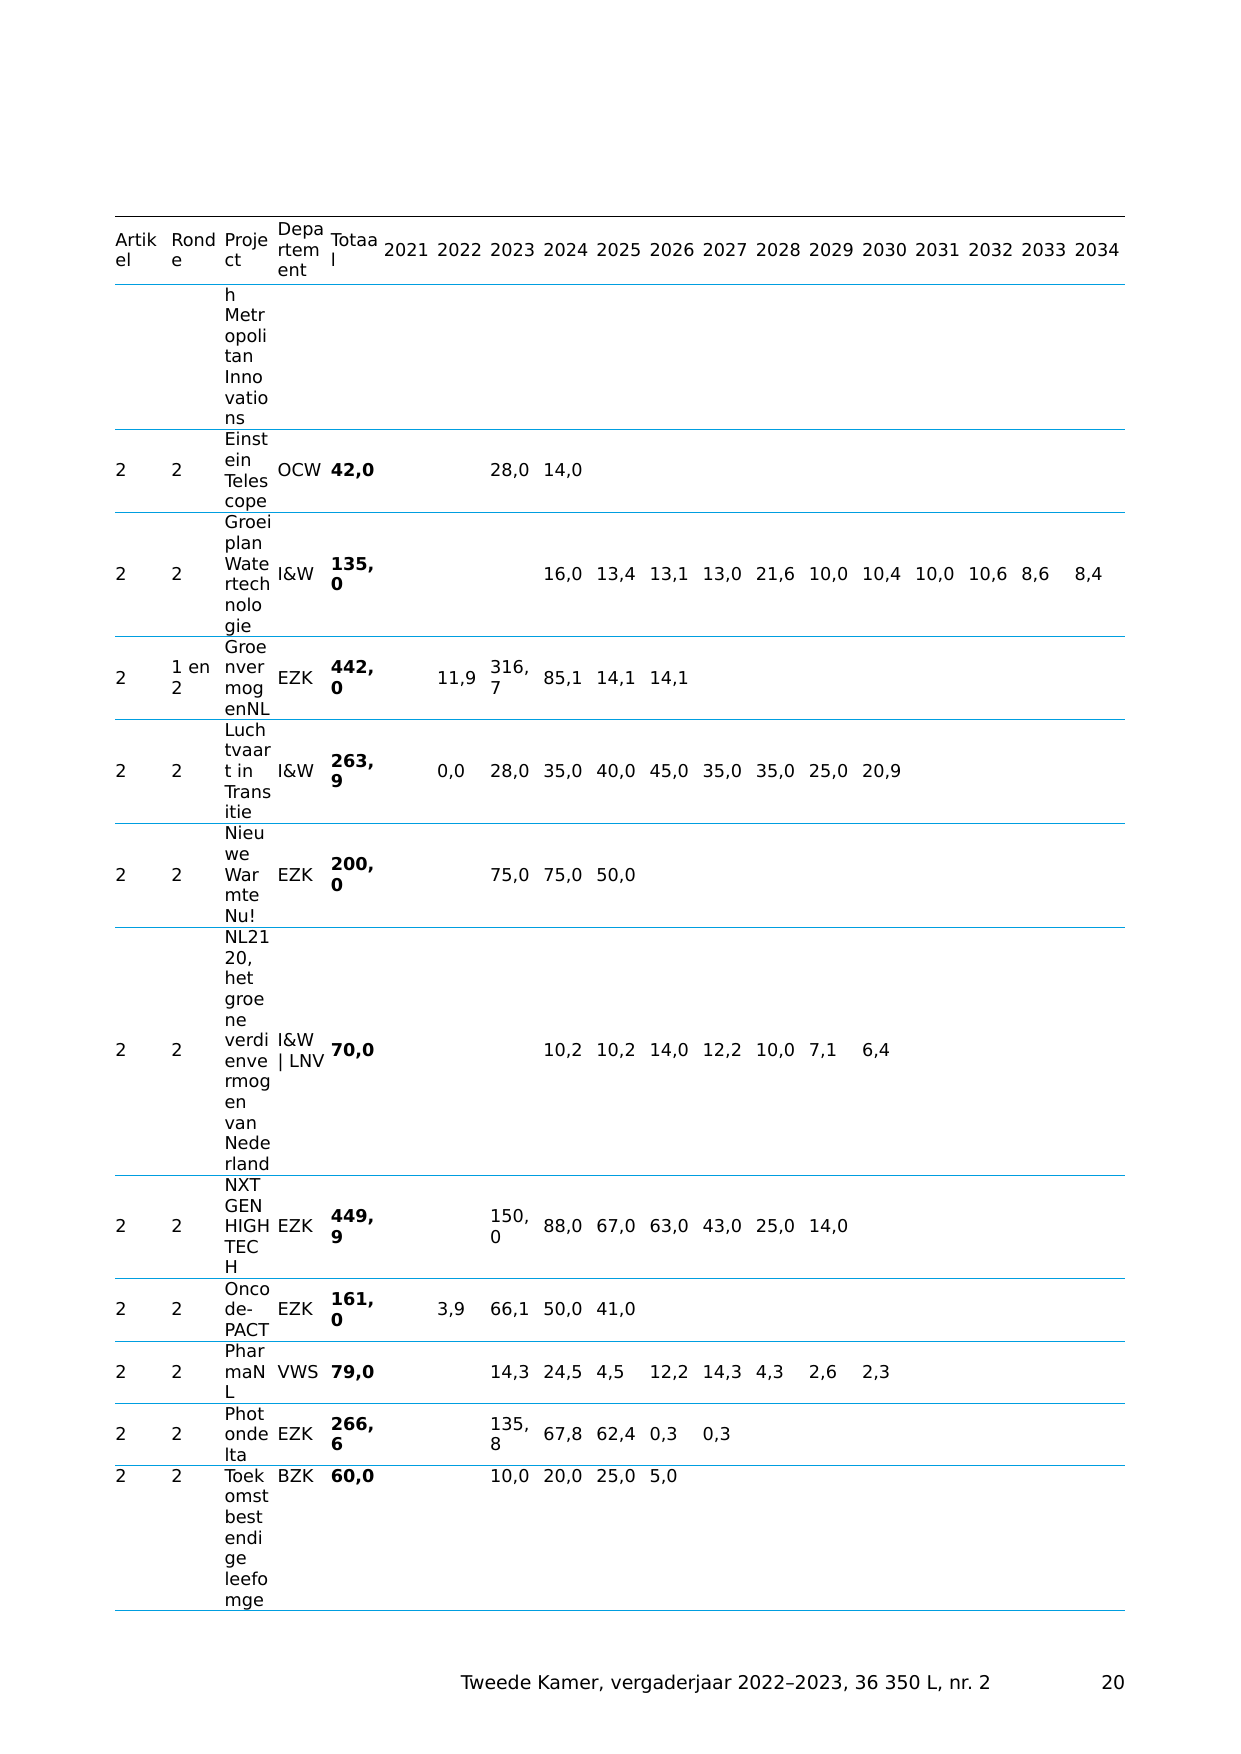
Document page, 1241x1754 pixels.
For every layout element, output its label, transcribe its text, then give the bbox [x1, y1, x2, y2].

table_cell 2031 [912, 217, 965, 284]
table_cell [912, 1279, 965, 1341]
table_cell [806, 430, 859, 512]
table_cell 66,1 [487, 1279, 540, 1341]
table_cell 12,2 [700, 928, 753, 1174]
table_cell 2024 [540, 217, 593, 284]
table_cell [753, 1404, 806, 1465]
table_cell [434, 1466, 487, 1610]
table_cell 2 [168, 1176, 221, 1278]
table_cell Totaal [328, 217, 381, 284]
table_cell [381, 1466, 434, 1610]
table_cell 4,3 [753, 1342, 806, 1403]
table_cell 135,0 [328, 513, 381, 636]
table_cell [806, 285, 859, 429]
table_cell [753, 637, 806, 719]
table_cell 2 [168, 720, 221, 823]
table_cell 266,6 [328, 1404, 381, 1465]
table_cell 41,0 [593, 1279, 646, 1341]
table_cell EZK [275, 1279, 328, 1341]
table_cell Einstein Telescope [221, 430, 274, 512]
table_cell [965, 720, 1018, 823]
table_cell 10,2 [593, 928, 646, 1174]
table_cell 2 [168, 1342, 221, 1403]
table_cell OCW [275, 430, 328, 512]
table_cell 2027 [700, 217, 753, 284]
table_cell [381, 1176, 434, 1278]
table_cell [168, 285, 221, 429]
table_cell [487, 513, 540, 636]
table_cell [1018, 1176, 1071, 1278]
table_cell 2034 [1071, 217, 1125, 284]
table_cell 2 [168, 1466, 221, 1610]
table_cell 5,0 [646, 1466, 699, 1610]
table_cell 28,0 [487, 720, 540, 823]
table_cell [593, 285, 646, 429]
table_cell [1018, 720, 1071, 823]
table_cell 150,0 [487, 1176, 540, 1278]
table_cell 316,7 [487, 637, 540, 719]
table_cell Groeiplan Watertechnologie [221, 513, 274, 636]
table_cell 67,0 [593, 1176, 646, 1278]
table_cell 79,0 [328, 1342, 381, 1403]
table_cell [753, 1279, 806, 1341]
table_cell [753, 1466, 806, 1610]
table_cell 14,1 [593, 637, 646, 719]
table_cell Luchtvaart in Transitie [221, 720, 274, 823]
table_cell 13,0 [700, 513, 753, 636]
table_cell 161,0 [328, 1279, 381, 1341]
table_cell [381, 824, 434, 926]
table_cell 14,1 [646, 637, 699, 719]
table_cell 40,0 [593, 720, 646, 823]
table_cell [115, 285, 168, 429]
table_cell [381, 637, 434, 719]
table_cell 10,0 [806, 513, 859, 636]
table_cell [540, 285, 593, 429]
table_cell [434, 928, 487, 1174]
table_cell 42,0 [328, 430, 381, 512]
table_cell 11,9 [434, 637, 487, 719]
table_cell [753, 430, 806, 512]
table_cell Project [221, 217, 274, 284]
table_cell [806, 1466, 859, 1610]
table_cell GroenvermogenNL [221, 637, 274, 719]
table_cell [646, 430, 699, 512]
table_cell 442,0 [328, 637, 381, 719]
table_cell Artikel [115, 217, 168, 284]
table_cell 2022 [434, 217, 487, 284]
table_cell 10,0 [753, 928, 806, 1174]
table_cell 2 [168, 430, 221, 512]
table_header Tabel 11 Geraamde jaarlijkse kasuitgaven per NGF-project (bedragen x € 1 mln) [115, 191, 1125, 216]
table_cell Nieuwe Warmte Nu! [221, 824, 274, 926]
table_cell EZK [275, 1404, 328, 1465]
table_cell 135,8 [487, 1404, 540, 1465]
table_cell [381, 285, 434, 429]
table_cell h Metropolitan Innovations [221, 285, 274, 429]
table_cell 2021 [381, 217, 434, 284]
table_cell [328, 285, 381, 429]
table_cell [381, 928, 434, 1174]
table_cell [1018, 928, 1071, 1174]
table_cell [1071, 1176, 1125, 1278]
table_cell 60,0 [328, 1466, 381, 1610]
table_cell 200,0 [328, 824, 381, 926]
table_cell 10,0 [487, 1466, 540, 1610]
table_cell [700, 1279, 753, 1341]
table_cell Toekomstbestendige leefomge [221, 1466, 274, 1610]
table_cell [434, 1176, 487, 1278]
table_cell [434, 513, 487, 636]
table_cell 6,4 [859, 928, 912, 1174]
table_cell 88,0 [540, 1176, 593, 1278]
table_cell [381, 1279, 434, 1341]
table_cell [912, 1342, 965, 1403]
table_cell [700, 1466, 753, 1610]
table_cell 35,0 [700, 720, 753, 823]
table_cell 2028 [753, 217, 806, 284]
table_cell [646, 285, 699, 429]
table_cell [912, 824, 965, 926]
table_cell 449,9 [328, 1176, 381, 1278]
table_cell [381, 1342, 434, 1403]
table_cell Oncode-PACT [221, 1279, 274, 1341]
table_cell [965, 824, 1018, 926]
table_cell [700, 430, 753, 512]
table_cell [646, 1279, 699, 1341]
table_cell 2,6 [806, 1342, 859, 1403]
table_cell 25,0 [753, 1176, 806, 1278]
table_cell [753, 824, 806, 926]
table_cell [700, 824, 753, 926]
table_cell [859, 285, 912, 429]
table_cell [965, 1466, 1018, 1610]
table_cell [434, 430, 487, 512]
table_cell [965, 928, 1018, 1174]
table_cell [1071, 285, 1125, 429]
table_cell [487, 285, 540, 429]
table_cell 2 [115, 824, 168, 926]
table_cell [965, 285, 1018, 429]
table_cell 43,0 [700, 1176, 753, 1278]
table_cell [912, 1466, 965, 1610]
table_cell [859, 1279, 912, 1341]
table_cell 14,0 [540, 430, 593, 512]
table_cell 2 [115, 637, 168, 719]
table_cell [859, 1466, 912, 1610]
table_cell 67,8 [540, 1404, 593, 1465]
table_cell 2 [115, 1404, 168, 1465]
table_cell [859, 637, 912, 719]
table_cell [434, 1404, 487, 1465]
table_cell [1071, 1279, 1125, 1341]
table_cell [381, 513, 434, 636]
table_cell [1018, 1466, 1071, 1610]
table_cell [1018, 1342, 1071, 1403]
table_cell [965, 1279, 1018, 1341]
table_cell 2026 [646, 217, 699, 284]
table_cell 2033 [1018, 217, 1071, 284]
table_cell [1018, 285, 1071, 429]
table_cell [487, 928, 540, 1174]
table_cell 2 [115, 1342, 168, 1403]
table_cell 24,5 [540, 1342, 593, 1403]
table_cell I&W | LNV [275, 928, 328, 1174]
table_cell 2029 [806, 217, 859, 284]
table_cell [912, 928, 965, 1174]
table_cell [1071, 430, 1125, 512]
table_cell 2 [115, 430, 168, 512]
table_cell [912, 637, 965, 719]
table_cell 75,0 [540, 824, 593, 926]
table_cell 13,1 [646, 513, 699, 636]
table_cell 2032 [965, 217, 1018, 284]
table_cell 20,0 [540, 1466, 593, 1610]
table_cell 45,0 [646, 720, 699, 823]
table_cell 14,3 [700, 1342, 753, 1403]
table_cell [753, 285, 806, 429]
table_cell 0,3 [700, 1404, 753, 1465]
table_cell EZK [275, 1176, 328, 1278]
table_cell [1071, 1404, 1125, 1465]
table_cell [434, 824, 487, 926]
table_cell [859, 824, 912, 926]
table_cell I&W [275, 513, 328, 636]
table_cell 25,0 [806, 720, 859, 823]
table_cell 3,9 [434, 1279, 487, 1341]
table_cell 21,6 [753, 513, 806, 636]
table_cell 2 [115, 720, 168, 823]
table_cell 2 [168, 928, 221, 1174]
table_cell [912, 1176, 965, 1278]
table_cell 2 [168, 1404, 221, 1465]
table_cell [859, 1176, 912, 1278]
table_cell BZK [275, 1466, 328, 1610]
table_cell [806, 1279, 859, 1341]
table_cell [806, 637, 859, 719]
table_cell [381, 430, 434, 512]
table_cell 2 [168, 824, 221, 926]
table_cell VWS [275, 1342, 328, 1403]
table_cell 75,0 [487, 824, 540, 926]
table_cell 13,4 [593, 513, 646, 636]
table_cell 35,0 [540, 720, 593, 823]
table_cell 2 [168, 1279, 221, 1341]
table_cell [1071, 720, 1125, 823]
table_cell [434, 285, 487, 429]
table_cell 0,3 [646, 1404, 699, 1465]
table_cell 10,4 [859, 513, 912, 636]
table_cell [1071, 824, 1125, 926]
table_cell 35,0 [753, 720, 806, 823]
table_cell [912, 1404, 965, 1465]
table_cell Ronde [168, 217, 221, 284]
table_cell [1071, 928, 1125, 1174]
table_cell [912, 720, 965, 823]
table_cell PharmaNL [221, 1342, 274, 1403]
table_cell 20,9 [859, 720, 912, 823]
table_cell [700, 285, 753, 429]
table_cell 2 [115, 513, 168, 636]
table_cell 2 [115, 1279, 168, 1341]
table_cell Photondelta [221, 1404, 274, 1465]
table_cell 14,0 [806, 1176, 859, 1278]
table_cell I&W [275, 720, 328, 823]
table_cell [912, 430, 965, 512]
table_cell [275, 285, 328, 429]
table_cell [806, 1404, 859, 1465]
table_cell 28,0 [487, 430, 540, 512]
table_cell [593, 430, 646, 512]
table_cell [1018, 1279, 1071, 1341]
table_cell 2 [168, 513, 221, 636]
table_cell [859, 1404, 912, 1465]
table_cell 12,2 [646, 1342, 699, 1403]
table_cell [965, 1404, 1018, 1465]
table_cell 8,4 [1071, 513, 1125, 636]
table_cell 2023 [487, 217, 540, 284]
table_cell 50,0 [593, 824, 646, 926]
table_cell 0,0 [434, 720, 487, 823]
table_cell 8,6 [1018, 513, 1071, 636]
table_cell [381, 1404, 434, 1465]
table_cell [965, 637, 1018, 719]
table_cell 1 en 2 [168, 637, 221, 719]
table_cell 25,0 [593, 1466, 646, 1610]
table_cell [1018, 1404, 1071, 1465]
table_cell 63,0 [646, 1176, 699, 1278]
table_cell 14,3 [487, 1342, 540, 1403]
table_cell [381, 720, 434, 823]
table_cell 2025 [593, 217, 646, 284]
table_cell 7,1 [806, 928, 859, 1174]
table_cell 2,3 [859, 1342, 912, 1403]
table_cell [965, 1176, 1018, 1278]
table_cell 2 [115, 928, 168, 1174]
table_cell 10,2 [540, 928, 593, 1174]
table_cell 10,0 [912, 513, 965, 636]
table_cell NL2120, het groene verdienvermogen van Nederland [221, 928, 274, 1174]
table_cell [1018, 430, 1071, 512]
table_cell 2030 [859, 217, 912, 284]
table_cell 16,0 [540, 513, 593, 636]
table_cell [965, 1342, 1018, 1403]
table_cell EZK [275, 824, 328, 926]
table_cell [1018, 637, 1071, 719]
table_cell [806, 824, 859, 926]
table_cell 85,1 [540, 637, 593, 719]
table_cell [1071, 1342, 1125, 1403]
table_cell 10,6 [965, 513, 1018, 636]
table_cell NXTGEN HIGHTECH [221, 1176, 274, 1278]
table_cell 2 [115, 1176, 168, 1278]
table_cell 263,9 [328, 720, 381, 823]
table_cell [1071, 1466, 1125, 1610]
table_cell 62,4 [593, 1404, 646, 1465]
table_cell [859, 430, 912, 512]
table_cell 2 [115, 1466, 168, 1610]
table_cell [646, 824, 699, 926]
table_cell 4,5 [593, 1342, 646, 1403]
table_cell 70,0 [328, 928, 381, 1174]
table_cell EZK [275, 637, 328, 719]
table_cell Departement [275, 217, 328, 284]
table_cell 14,0 [646, 928, 699, 1174]
table_cell 50,0 [540, 1279, 593, 1341]
table_cell [912, 285, 965, 429]
table_cell [1071, 637, 1125, 719]
table_cell [700, 637, 753, 719]
table_cell [965, 430, 1018, 512]
table_cell [434, 1342, 487, 1403]
table_cell [1018, 824, 1071, 926]
